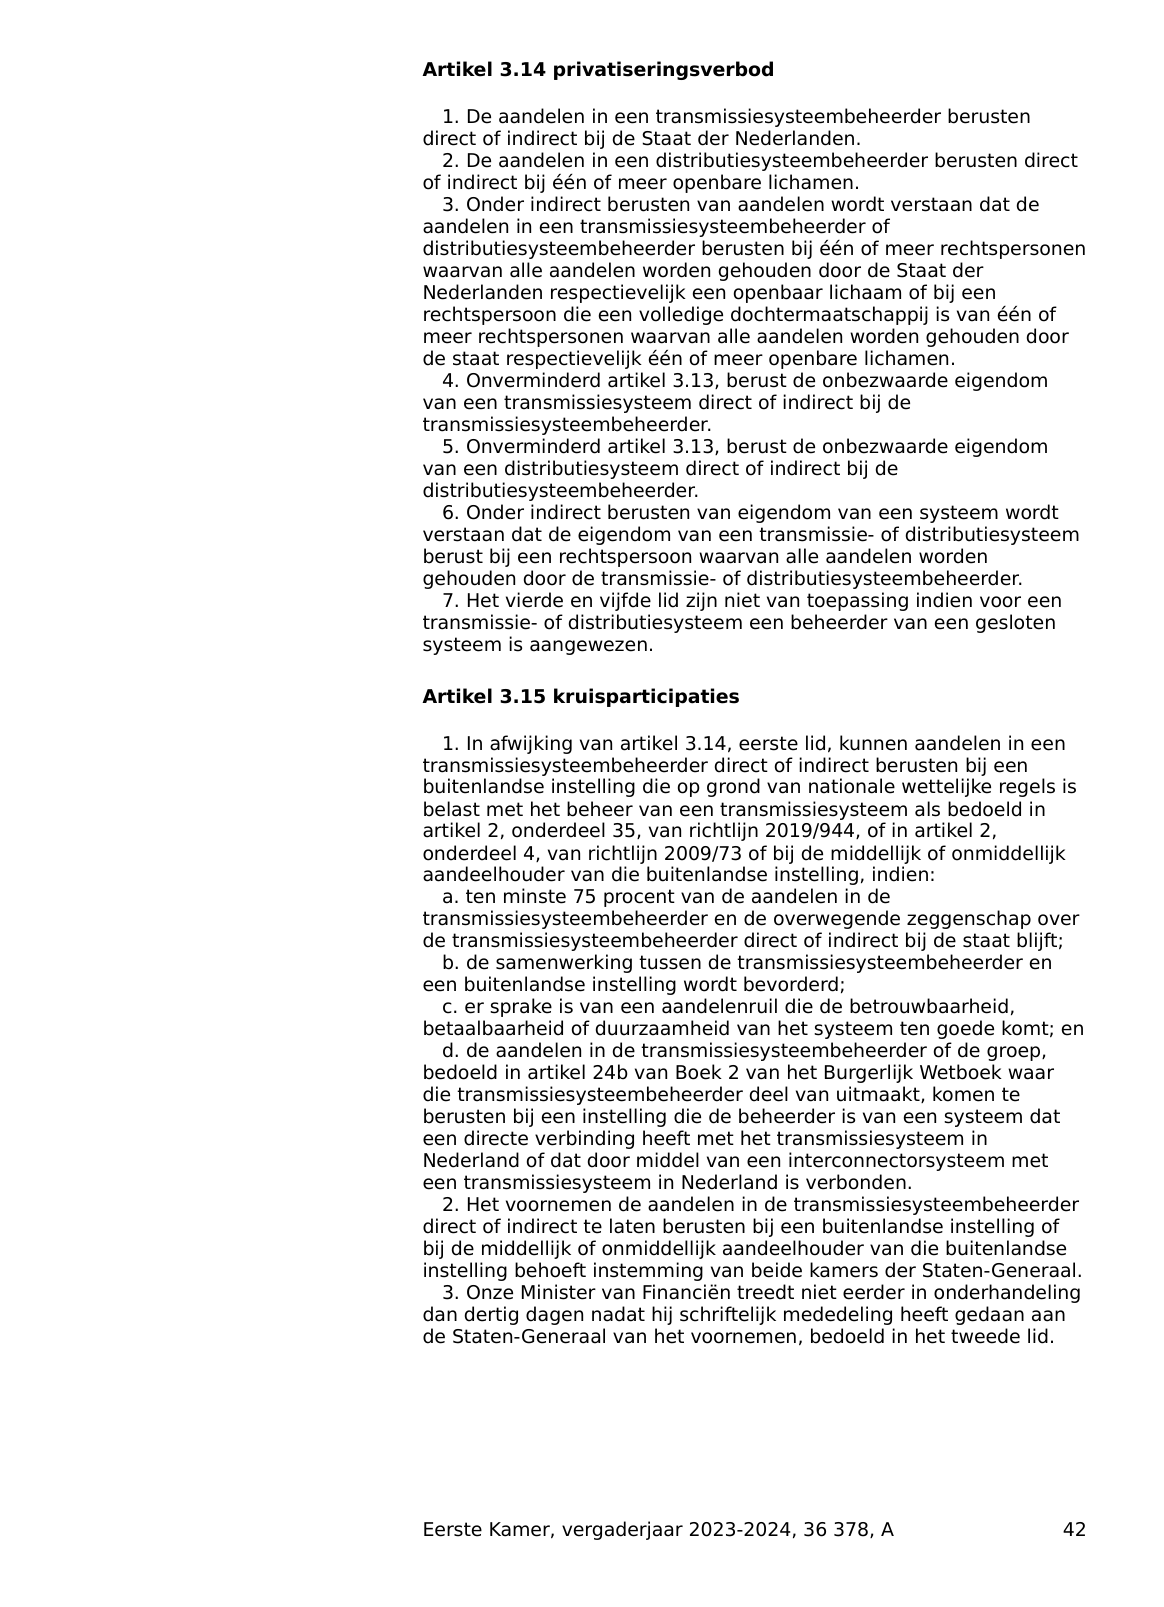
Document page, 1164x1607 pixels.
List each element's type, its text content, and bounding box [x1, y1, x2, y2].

subtitle Artikel 3.15 kruisparticipaties [422, 686, 1087, 707]
text 2. De aandelen in een distributiesysteembeheerder berusten direct of indirect bij één of meer openbare lichamen. [422, 150, 1087, 194]
text c. er sprake is van een aandelenruil die de betrouwbaarheid, betaalbaarheid of duurzaamheid van het systeem ten goede komt; en [422, 996, 1087, 1040]
text b. de samenwerking tussen de transmissiesysteembeheerder en een buitenlandse instelling wordt bevorderd; [422, 952, 1087, 996]
text 3. Onze Minister van Financiën treedt niet eerder in onderhandeling dan dertig dagen nadat hij schriftelijk mededeling heeft gedaan aan de Staten-Generaal van het voornemen, bedoeld in het tweede lid. [422, 1282, 1087, 1348]
text 5. Onverminderd artikel 3.13, berust de onbezwaarde eigendom van een distributiesysteem direct of indirect bij de distributiesysteembeheerder. [422, 436, 1087, 502]
text d. de aandelen in de transmissiesysteembeheerder of de groep, bedoeld in artikel 24b van Boek 2 van het Burgerlijk Wetboek waar die transmissiesysteembeheerder deel van uitmaakt, komen te berusten bij een instelling die de beheerder is van een systeem dat een directe verbinding heeft met het transmissiesysteem in Nederland of dat door middel van een interconnectorsysteem met een transmissiesysteem in Nederland is verbonden. [422, 1040, 1087, 1194]
text 6. Onder indirect berusten van eigendom van een systeem wordt verstaan dat de eigendom van een transmissie- of distributiesysteem berust bij een rechtspersoon waarvan alle aandelen worden gehouden door de transmissie- of distributiesysteembeheerder. [422, 502, 1087, 589]
text 7. Het vierde en vijfde lid zijn niet van toepassing indien voor een transmissie- of distributiesysteem een beheerder van een gesloten systeem is aangewezen. [422, 589, 1087, 656]
text 2. Het voornemen de aandelen in de transmissiesysteembeheerder direct of indirect te laten berusten bij een buitenlandse instelling of bij de middellijk of onmiddellijk aandeelhouder van die buitenlandse instelling behoeft instemming van beide kamers der Staten-Generaal. [422, 1194, 1087, 1282]
subtitle Artikel 3.14 privatiseringsverbod [422, 59, 1087, 81]
text 4. Onverminderd artikel 3.13, berust de onbezwaarde eigendom van een transmissiesysteem direct of indirect bij de transmissiesysteembeheerder. [422, 370, 1087, 436]
text 1. In afwijking van artikel 3.14, eerste lid, kunnen aandelen in een transmissiesysteembeheerder direct of indirect berusten bij een buitenlandse instelling die op grond van nationale wettelijke regels is belast met het beheer van een transmissiesysteem als bedoeld in artikel 2, onderdeel 35, van richtlijn 2019/944, of in artikel 2, onderdeel 4, van richtlijn 2009/73 of bij de middellijk of onmiddellijk aandeelhouder van die buitenlandse instelling, indien: [422, 732, 1087, 886]
text a. ten minste 75 procent van de aandelen in de transmissiesysteembeheerder en de overwegende zeggenschap over de transmissiesysteembeheerder direct of indirect bij de staat blijft; [422, 886, 1087, 952]
text 3. Onder indirect berusten van aandelen wordt verstaan dat de aandelen in een transmissiesysteembeheerder of distributiesysteembeheerder berusten bij één of meer rechtspersonen waarvan alle aandelen worden gehouden door de Staat der Nederlanden respectievelijk een openbaar lichaam of bij een rechtspersoon die een volledige dochtermaatschappij is van één of meer rechtspersonen waarvan alle aandelen worden gehouden door de staat respectievelijk één of meer openbare lichamen. [422, 194, 1087, 370]
text 1. De aandelen in een transmissiesysteembeheerder berusten direct of indirect bij de Staat der Nederlanden. [422, 106, 1087, 150]
